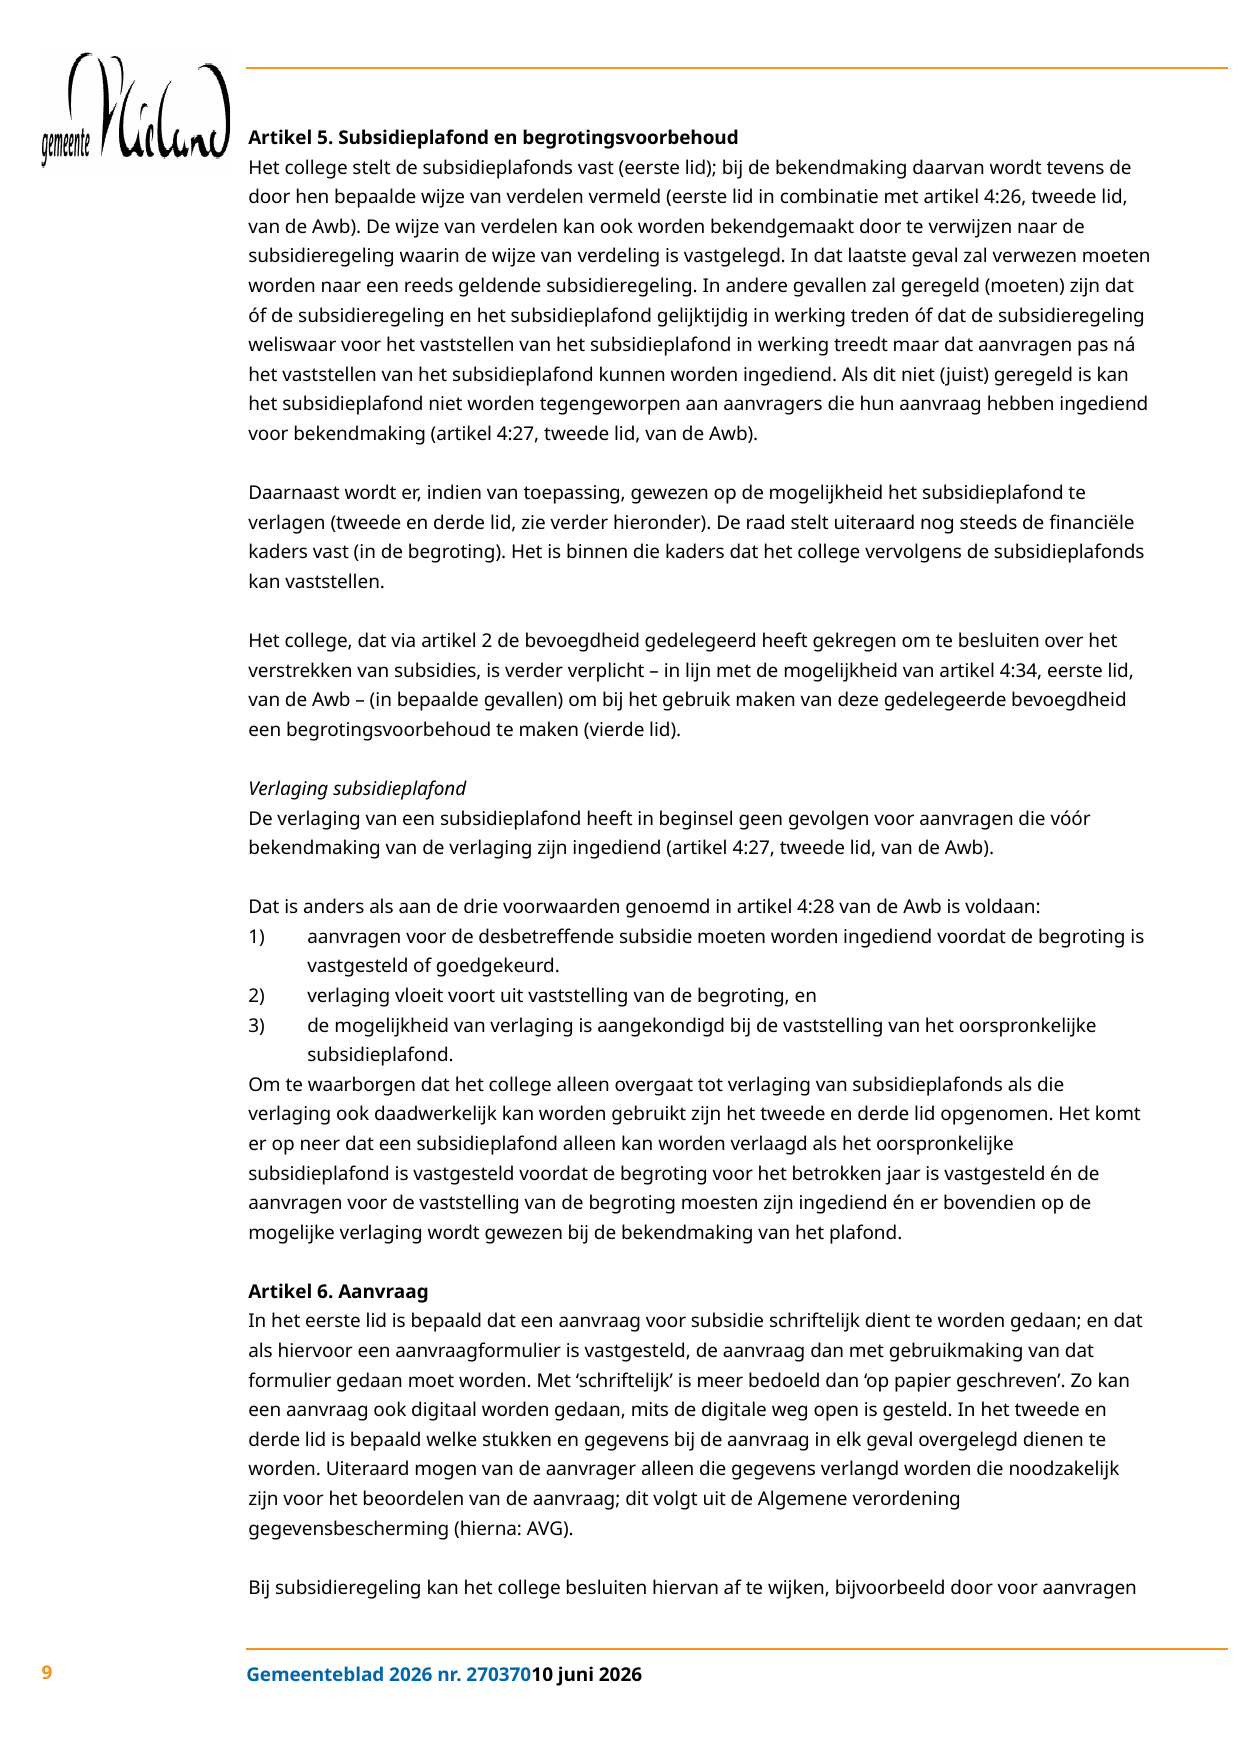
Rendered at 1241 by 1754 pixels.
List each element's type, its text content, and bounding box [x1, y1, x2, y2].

list verlaging vloeit voort uit vaststelling van de begroting, en [248, 982, 1152, 1008]
text Artikel 6. Aanvraag [248, 1278, 1152, 1304]
text Bij subsidieregeling kan het college besluiten hiervan af te wijken, bijvoorbeeld door voor aanvragen [248, 1574, 1152, 1600]
list de mogelijkheid van verlaging is aangekondigd bij de vaststelling van het oorspronkelijke subsidieplafond. [248, 1012, 1152, 1067]
text De verlaging van een subsidieplafond heeft in beginsel geen gevolgen voor aanvragen die vóór bekendmaking van de verlaging zijn ingediend (artikel 4:27, tweede lid, van de Awb). [248, 805, 1152, 860]
text Het college stelt de subsidieplafonds vast (eerste lid); bij de bekendmaking daarvan wordt tevens de door hen bepaalde wijze van verdelen vermeld (eerste lid in combinatie met artikel 4:26, tweede lid, van de Awb). De wijze van verdelen kan ook worden bekendgemaakt door te verwijzen naar de subsidieregeling waarin de wijze van verdeling is vastgelegd. In dat laatste geval zal verwezen moeten worden naar een reeds geldende subsidieregeling. In andere gevallen zal geregeld (moeten) zijn dat óf de subsidieregeling en het subsidieplafond gelijktijdig in werking treden óf dat de subsidieregeling weliswaar voor het vaststellen van het subsidieplafond in werking treedt maar dat aanvragen pas ná het vaststellen van het subsidieplafond kunnen worden ingediend. Als dit niet (juist) geregeld is kan het subsidieplafond niet worden tegengeworpen aan aanvragers die hun aanvraag hebben ingediend voor bekendmaking (artikel 4:27, tweede lid, van de Awb). [248, 154, 1152, 446]
text Het college, dat via artikel 2 de bevoegdheid gedelegeerd heeft gekregen om te besluiten over het verstrekken van subsidies, is verder verplicht – in lijn met de mogelijkheid van artikel 4:34, eerste lid, van de Awb – (in bepaalde gevallen) om bij het gebruik maken van deze gedelegeerde bevoegdheid een begrotingsvoorbehoud te maken (vierde lid). [248, 627, 1152, 742]
list aanvragen voor de desbetreffende subsidie moeten worden ingediend voordat de begroting is vastgesteld of goedgekeurd. [248, 923, 1152, 978]
picture [41, 47, 231, 172]
text In het eerste lid is bepaald dat een aanvraag voor subsidie schriftelijk dient te worden gedaan; en dat als hiervoor een aanvraagformulier is vastgesteld, de aanvraag dan met gebruikmaking van dat formulier gedaan moet worden. Met ‘schriftelijk’ is meer bedoeld dan ‘op papier geschreven’. Zo kan een aanvraag ook digitaal worden gedaan, mits de digitale weg open is gesteld. In het tweede en derde lid is bepaald welke stukken en gegevens bij de aanvraag in elk geval overgelegd dienen te worden. Uiteraard mogen van de aanvrager alleen die gegevens verlangd worden die noodzakelijk zijn voor het beoordelen van de aanvraag; dit volgt uit de Algemene verordening gegevensbescherming (hierna: AVG). [248, 1308, 1152, 1541]
text Artikel 5. Subsidieplafond en begrotingsvoorbehoud [248, 124, 1152, 150]
text Om te waarborgen dat het college alleen overgaat tot verlaging van subsidieplafonds als die verlaging ook daadwerkelijk kan worden gebruikt zijn het tweede en derde lid opgenomen. Het komt er op neer dat een subsidieplafond alleen kan worden verlaagd als het oorspronkelijke subsidieplafond is vastgesteld voordat de begroting voor het betrokken jaar is vastgesteld én de aanvragen voor de vaststelling van de begroting moesten zijn ingediend én er bovendien op de mogelijke verlaging wordt gewezen bij de bekendmaking van het plafond. [248, 1071, 1152, 1245]
text Dat is anders als aan de drie voorwaarden genoemd in artikel 4:28 van de Awb is voldaan: [248, 893, 1152, 919]
text Daarnaast wordt er, indien van toepassing, gewezen op de mogelijkheid het subsidieplafond te verlagen (tweede en derde lid, zie verder hieronder). De raad stelt uiteraard nog steeds de financiële kaders vast (in de begroting). Het is binnen die kaders dat het college vervolgens de subsidieplafonds kan vaststellen. [248, 479, 1152, 594]
text Verlaging subsidieplafond [248, 775, 1152, 801]
